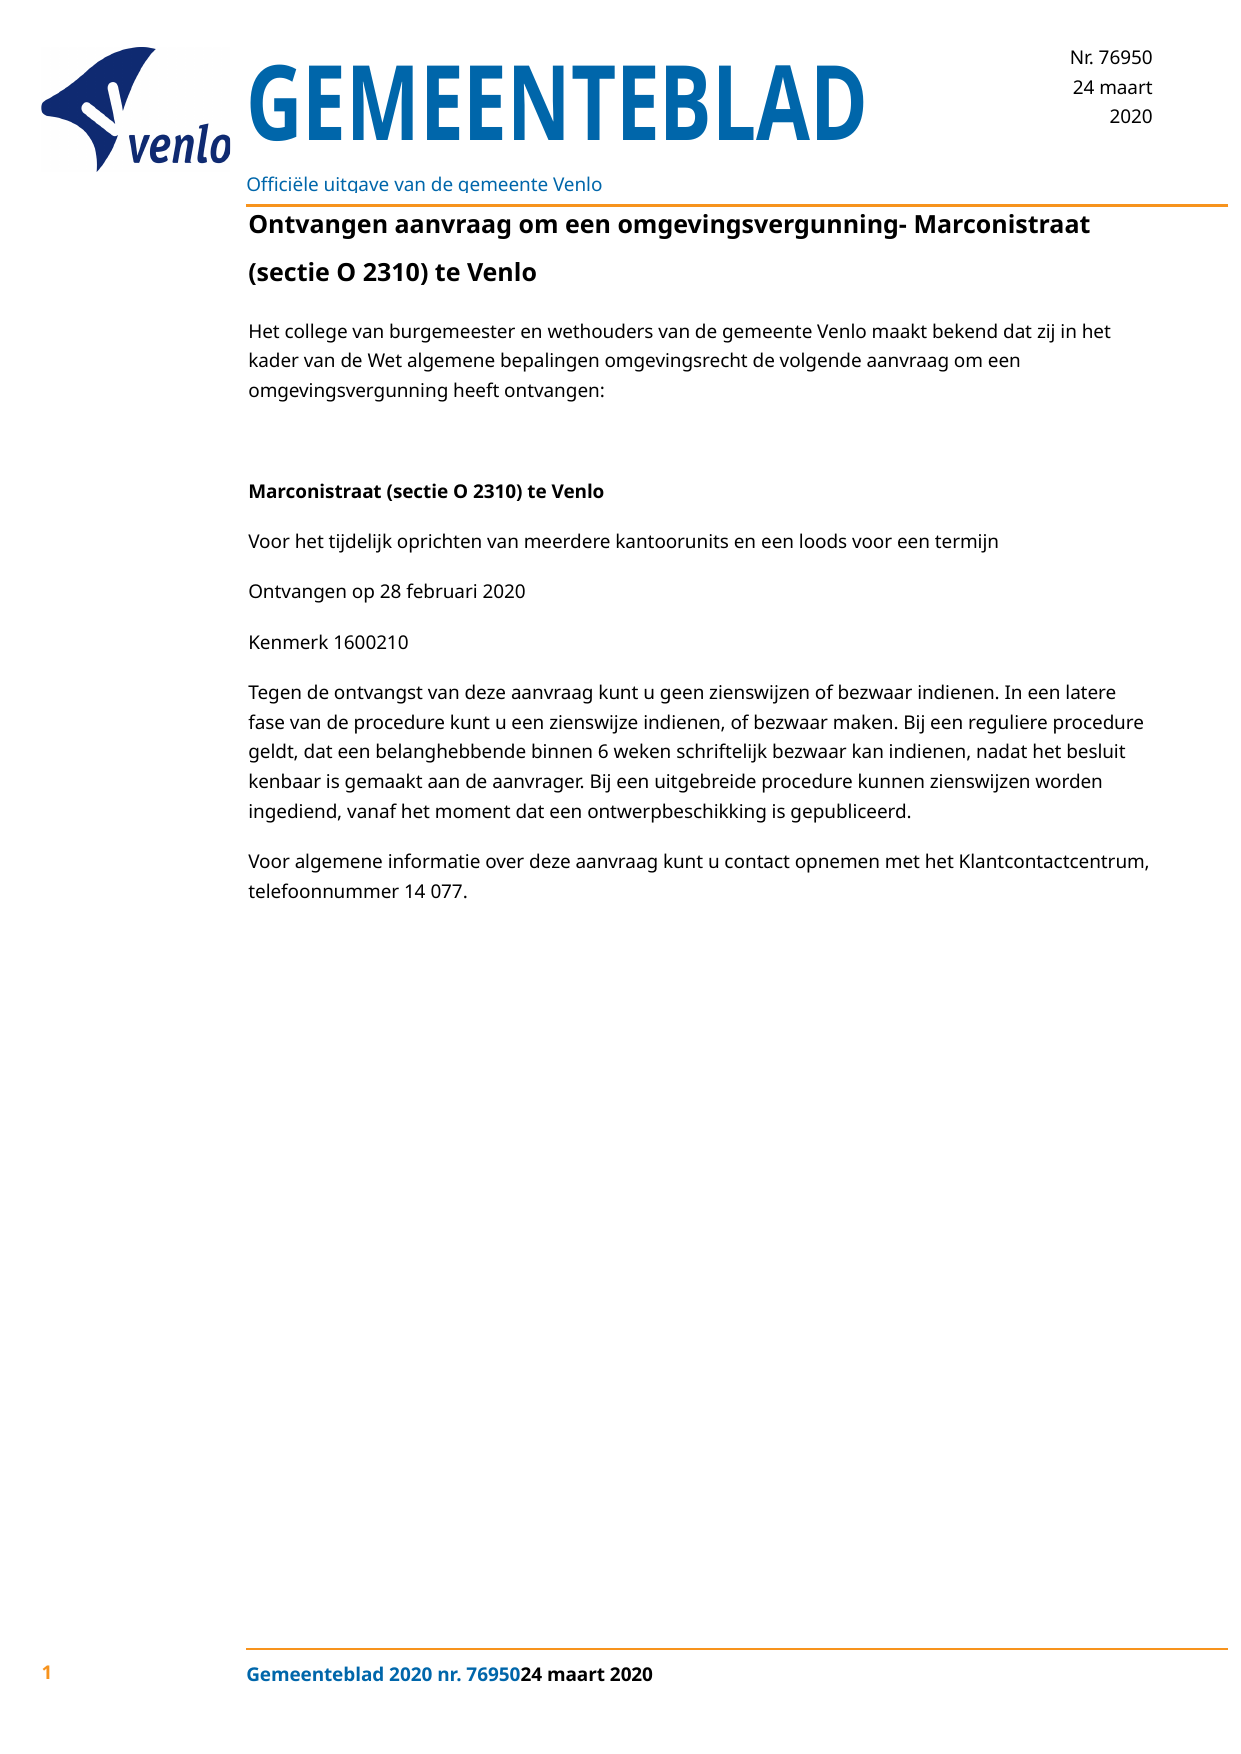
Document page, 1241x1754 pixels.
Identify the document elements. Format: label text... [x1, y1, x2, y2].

text Het college van burgemeester en wethouders van de gemeente Venlo maakt bekend dat zij in het kader van de Wet algemene bepalingen omgevingsrecht de volgende aanvraag om een omgevingsvergunning heeft ontvangen: [248, 318, 1152, 403]
text Tegen de ontvangst van deze aanvraag kunt u geen zienswijzen of bezwaar indienen. In een latere fase van de procedure kunt u een zienswijze indienen, of bezwaar maken. Bij een reguliere procedure geldt, dat een belanghebbende binnen 6 weken schriftelijk bezwaar kan indienen, nadat het besluit kenbaar is gemaakt aan de aanvrager. Bij een uitgebreide procedure kunnen zienswijzen worden ingediend, vanaf het moment dat een ontwerpbeschikking is gepubliceerd. [248, 679, 1152, 824]
text Kenmerk 1600210 [248, 629, 1152, 655]
picture [41, 47, 231, 172]
text Voor algemene informatie over deze aanvraag kunt u contact opnemen met het Klantcontactcentrum, telefoonnummer 14 077. [248, 848, 1152, 904]
text Ontvangen op 28 februari 2020 [248, 579, 1152, 604]
text Voor het tijdelijk oprichten van meerdere kantoorunits en een loods voor een termijn [248, 528, 1152, 554]
text Ontvangen aanvraag om een omgevingsvergunning- Marconistraat (sectie O 2310) te Venlo [248, 207, 1152, 288]
text Marconistraat (sectie O 2310) te Venlo [248, 478, 1152, 504]
